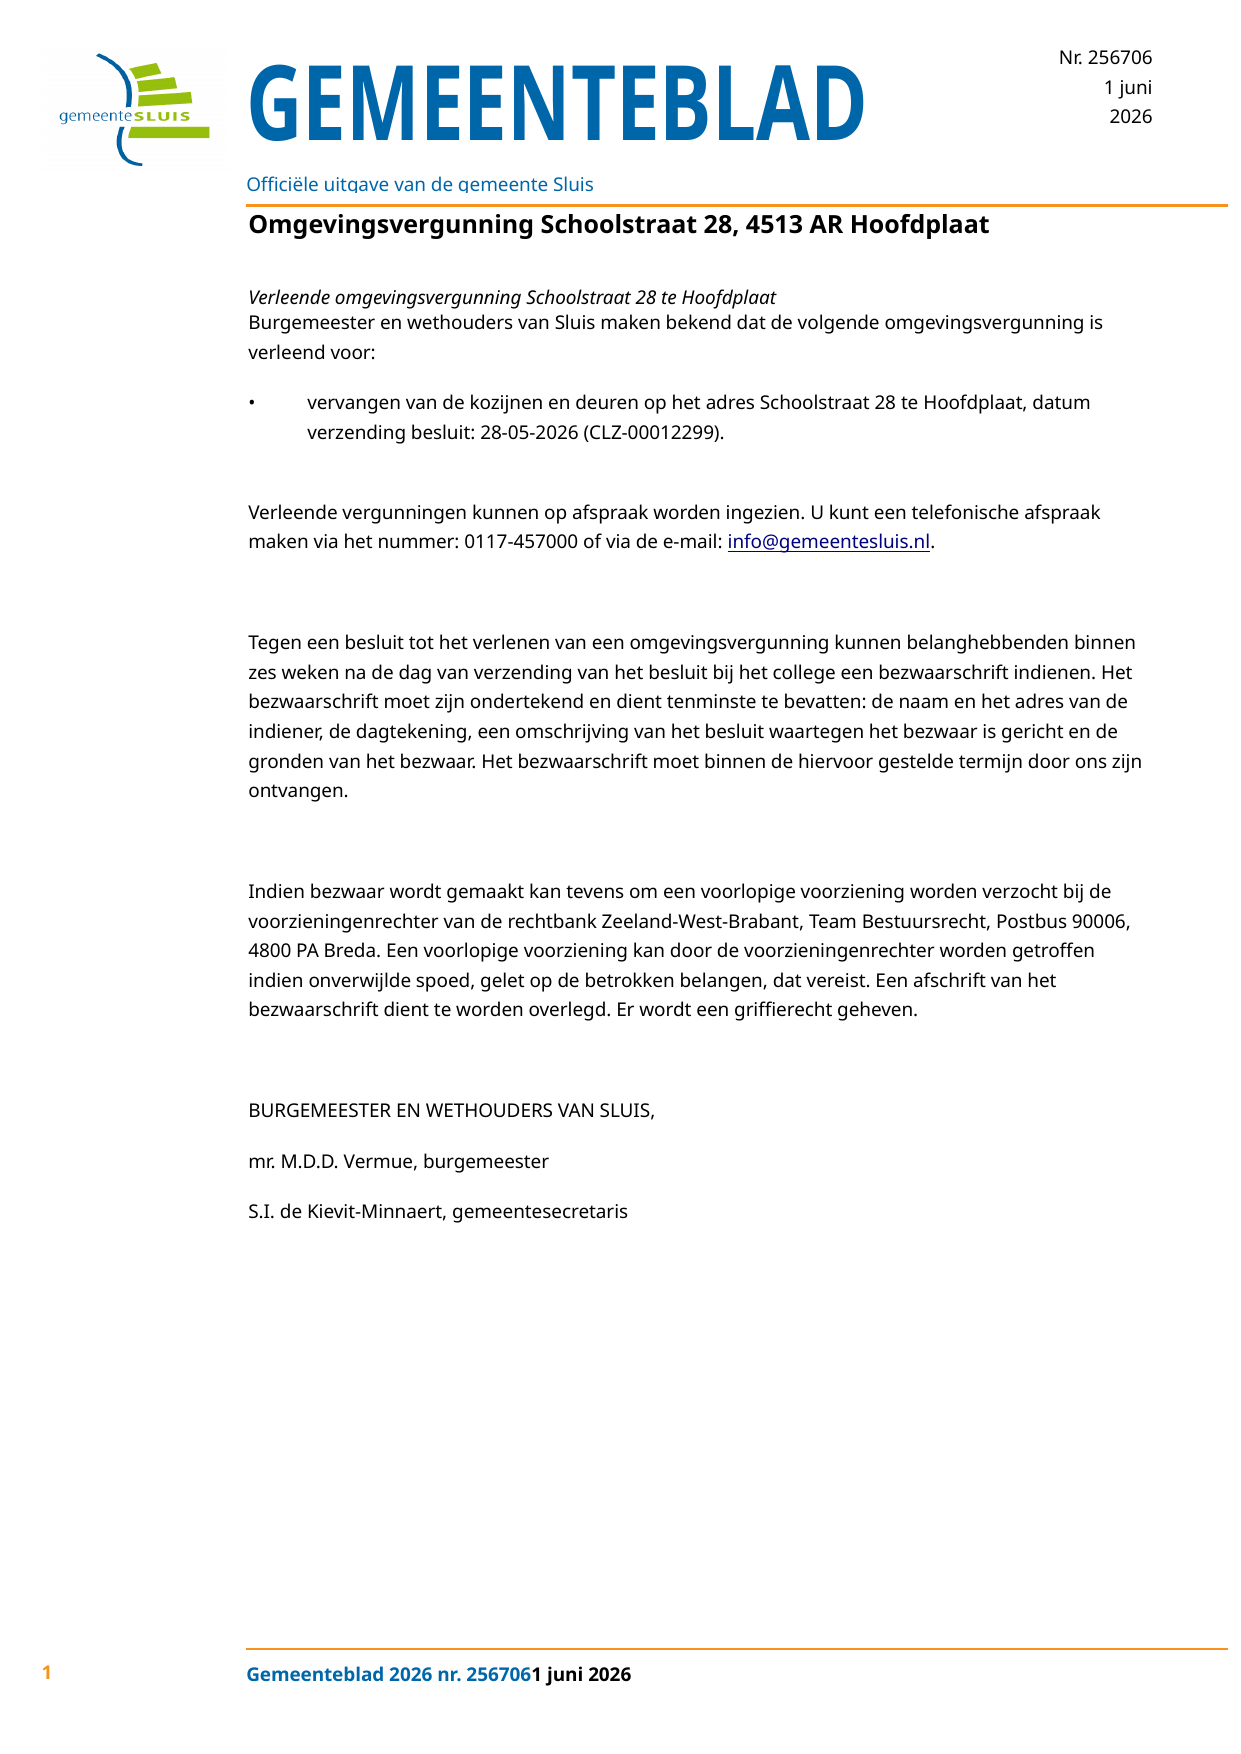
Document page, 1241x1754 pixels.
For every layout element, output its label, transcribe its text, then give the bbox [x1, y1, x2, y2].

text mr. M.D.D. Vermue, burgemeester [248, 1148, 1152, 1174]
list vervangen van de kozijnen en deuren op het adres Schoolstraat 28 te Hoofdplaat, datum verzending besluit: 28-05-2026 (CLZ-00012299). [248, 389, 1152, 445]
text Burgemeester en wethouders van Sluis maken bekend dat de volgende omgevingsvergunning is verleend voor: [248, 309, 1152, 365]
text Verleende omgevingsvergunning Schoolstraat 28 te Hoofdplaat [248, 284, 1152, 309]
text S.I. de Kievit-Minnaert, gemeentesecretaris [248, 1198, 1152, 1224]
text Omgevingsvergunning Schoolstraat 28, 4513 AR Hoofdplaat [248, 207, 1152, 241]
picture [41, 47, 231, 172]
text Indien bezwaar wordt gemaakt kan tevens om een voorlopige voorziening worden verzocht bij de voorzieningenrechter van de rechtbank Zeeland-West-Brabant, Team Bestuursrecht, Postbus 90006, 4800 PA Breda. Een voorlopige voorziening kan door de voorzieningenrechter worden getroffen indien onverwijlde spoed, gelet op de betrokken belangen, dat vereist. Een afschrift van het bezwaarschrift dient te worden overlegd. Er wordt een griffierecht geheven. [248, 878, 1152, 1022]
text Verleende vergunningen kunnen op afspraak worden ingezien. U kunt een telefonische afspraak maken via het nummer: 0117-457000 of via de e-mail: info@gemeentesluis.nl. [248, 499, 1152, 554]
text BURGEMEESTER EN WETHOUDERS VAN SLUIS, [248, 1097, 1152, 1123]
text Tegen een besluit tot het verlenen van een omgevingsvergunning kunnen belanghebbenden binnen zes weken na de dag van verzending van het besluit bij het college een bezwaarschrift indienen. Het bezwaarschrift moet zijn ondertekend en dient tenminste te bevatten: de naam en het adres van de indiener, de dagtekening, een omschrijving van het besluit waartegen het bezwaar is gericht en de gronden van het bezwaar. Het bezwaarschrift moet binnen de hiervoor gestelde termijn door ons zijn ontvangen. [248, 629, 1152, 803]
